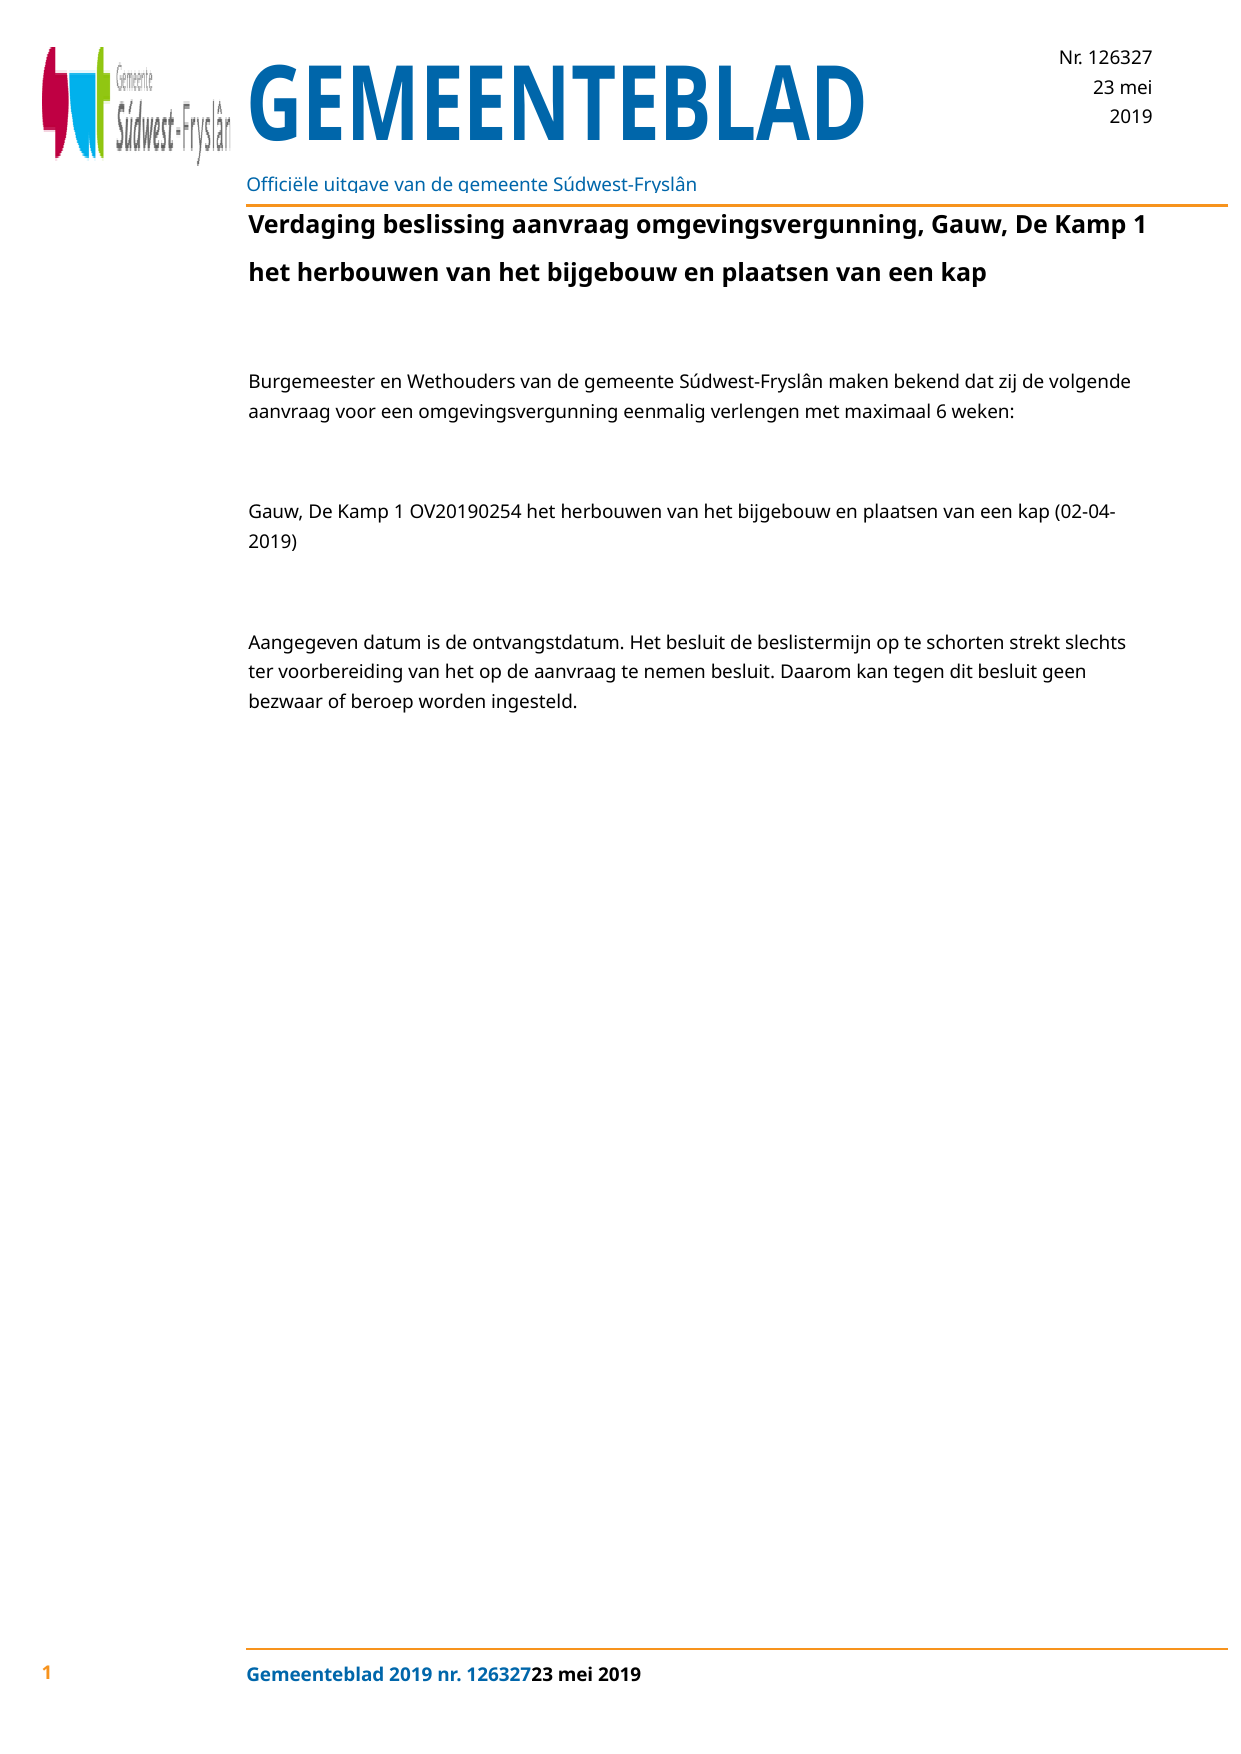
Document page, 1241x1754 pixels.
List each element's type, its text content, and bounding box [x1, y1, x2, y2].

text Aangegeven datum is de ontvangstdatum. Het besluit de beslistermijn op te schorten strekt slechts ter voorbereiding van het op de aanvraag te nemen besluit. Daarom kan tegen dit besluit geen bezwaar of beroep worden ingesteld. [248, 629, 1152, 714]
text Burgemeester en Wethouders van de gemeente Súdwest-Fryslân maken bekend dat zij de volgende aanvraag voor een omgevingsvergunning eenmalig verlengen met maximaal 6 weken: [248, 368, 1152, 424]
text Verdaging beslissing aanvraag omgevingsvergunning, Gauw, De Kamp 1 het herbouwen van het bijgebouw en plaatsen van een kap [248, 207, 1152, 288]
text Gauw, De Kamp 1 OV20190254 het herbouwen van het bijgebouw en plaatsen van een kap (02-04-2019) [248, 499, 1152, 554]
picture [41, 47, 231, 172]
